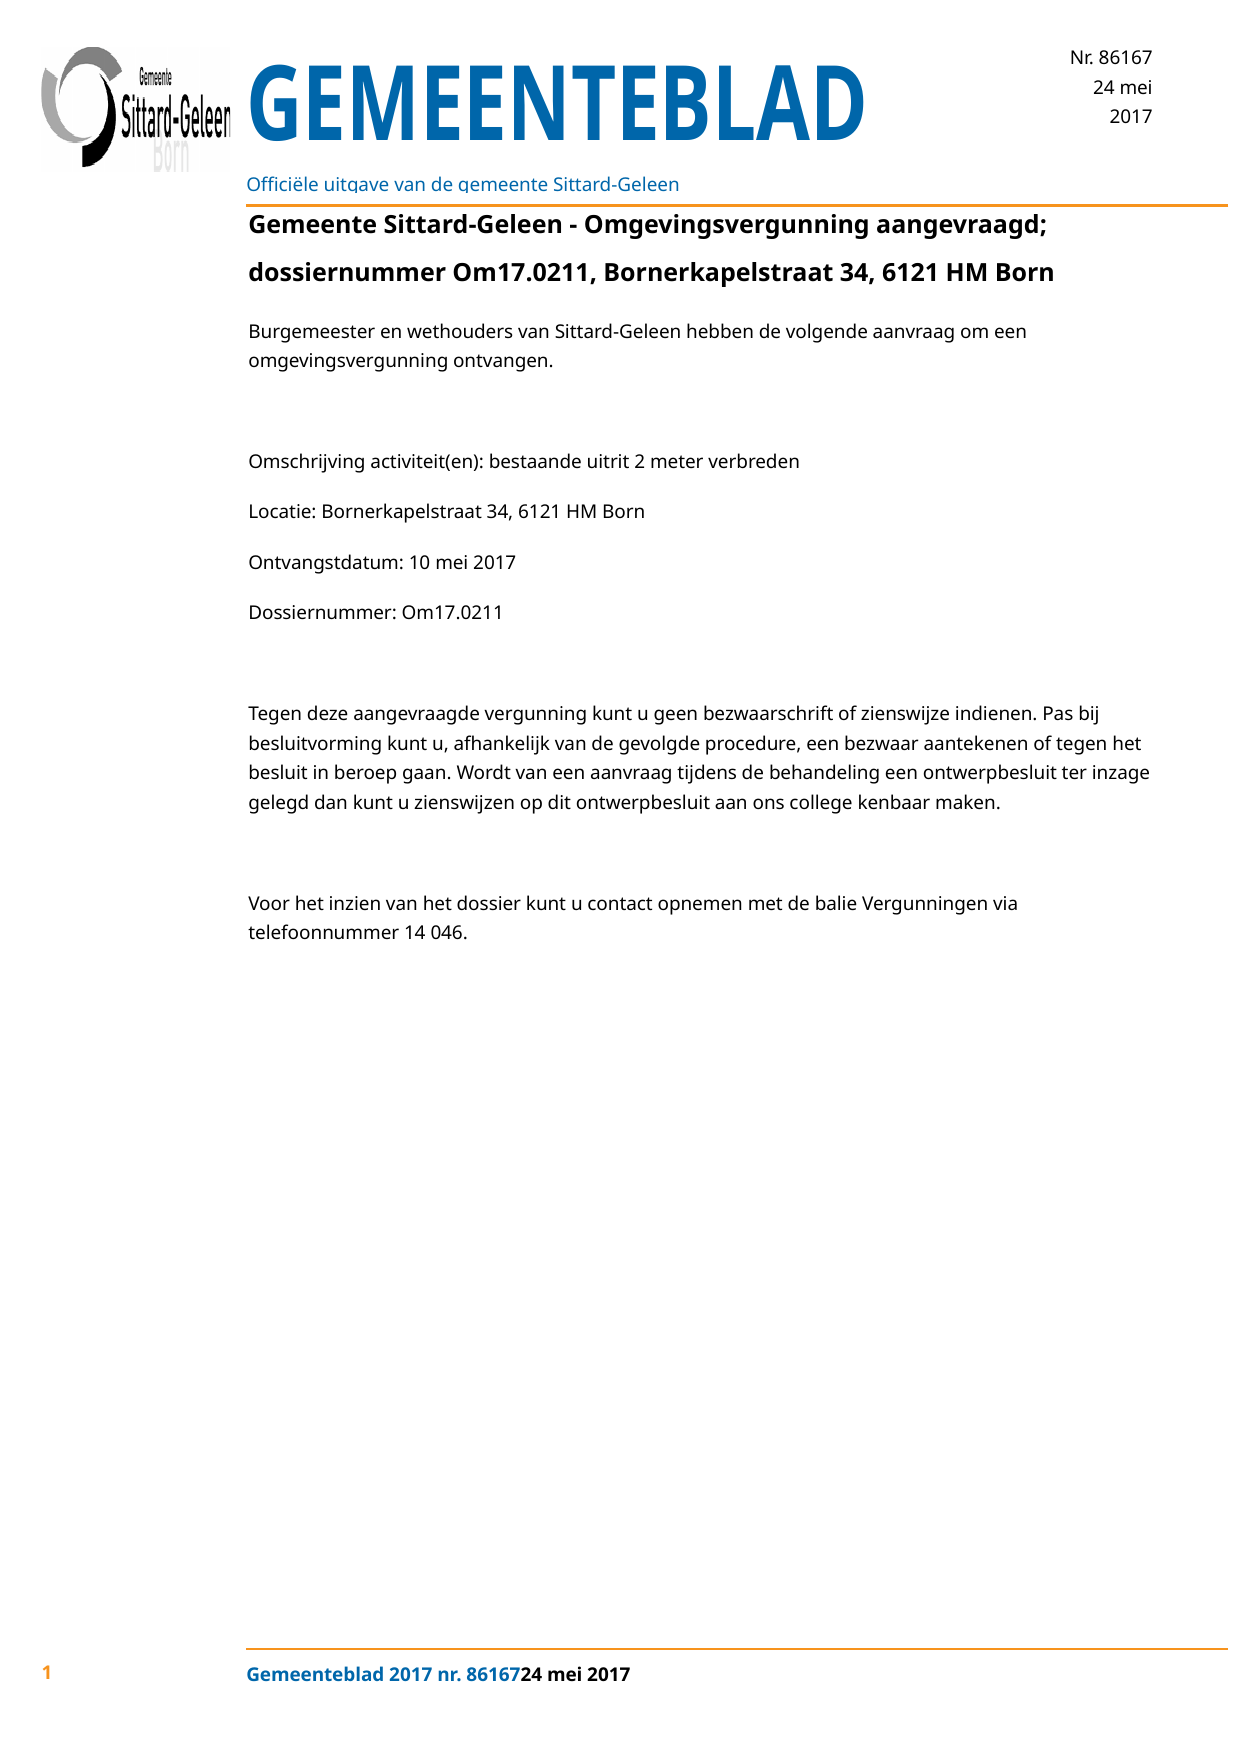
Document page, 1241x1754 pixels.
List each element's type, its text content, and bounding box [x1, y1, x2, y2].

text Gemeente Sittard-Geleen - Omgevingsvergunning aangevraagd; dossiernummer Om17.0211, Bornerkapelstraat 34, 6121 HM Born [248, 207, 1152, 288]
text Burgemeester en wethouders van Sittard-Geleen hebben de volgende aanvraag om een omgevingsvergunning ontvangen. [248, 318, 1152, 373]
text Ontvangstdatum: 10 mei 2017 [248, 549, 1152, 575]
text Voor het inzien van het dossier kunt u contact opnemen met de balie Vergunningen via telefoonnummer 14 046. [248, 890, 1152, 945]
text Locatie: Bornerkapelstraat 34, 6121 HM Born [248, 499, 1152, 524]
text Tegen deze aangevraagde vergunning kunt u geen bezwaarschrift of zienswijze indienen. Pas bij besluitvorming kunt u, afhankelijk van de gevolgde procedure, een bezwaar aantekenen of tegen het besluit in beroep gaan. Wordt van een aanvraag tijdens de behandeling een ontwerpbesluit ter inzage gelegd dan kunt u zienswijzen op dit ontwerpbesluit aan ons college kenbaar maken. [248, 700, 1152, 815]
text Dossiernummer: Om17.0211 [248, 599, 1152, 625]
picture [41, 47, 231, 172]
text Omschrijving activiteit(en): bestaande uitrit 2 meter verbreden [248, 448, 1152, 474]
